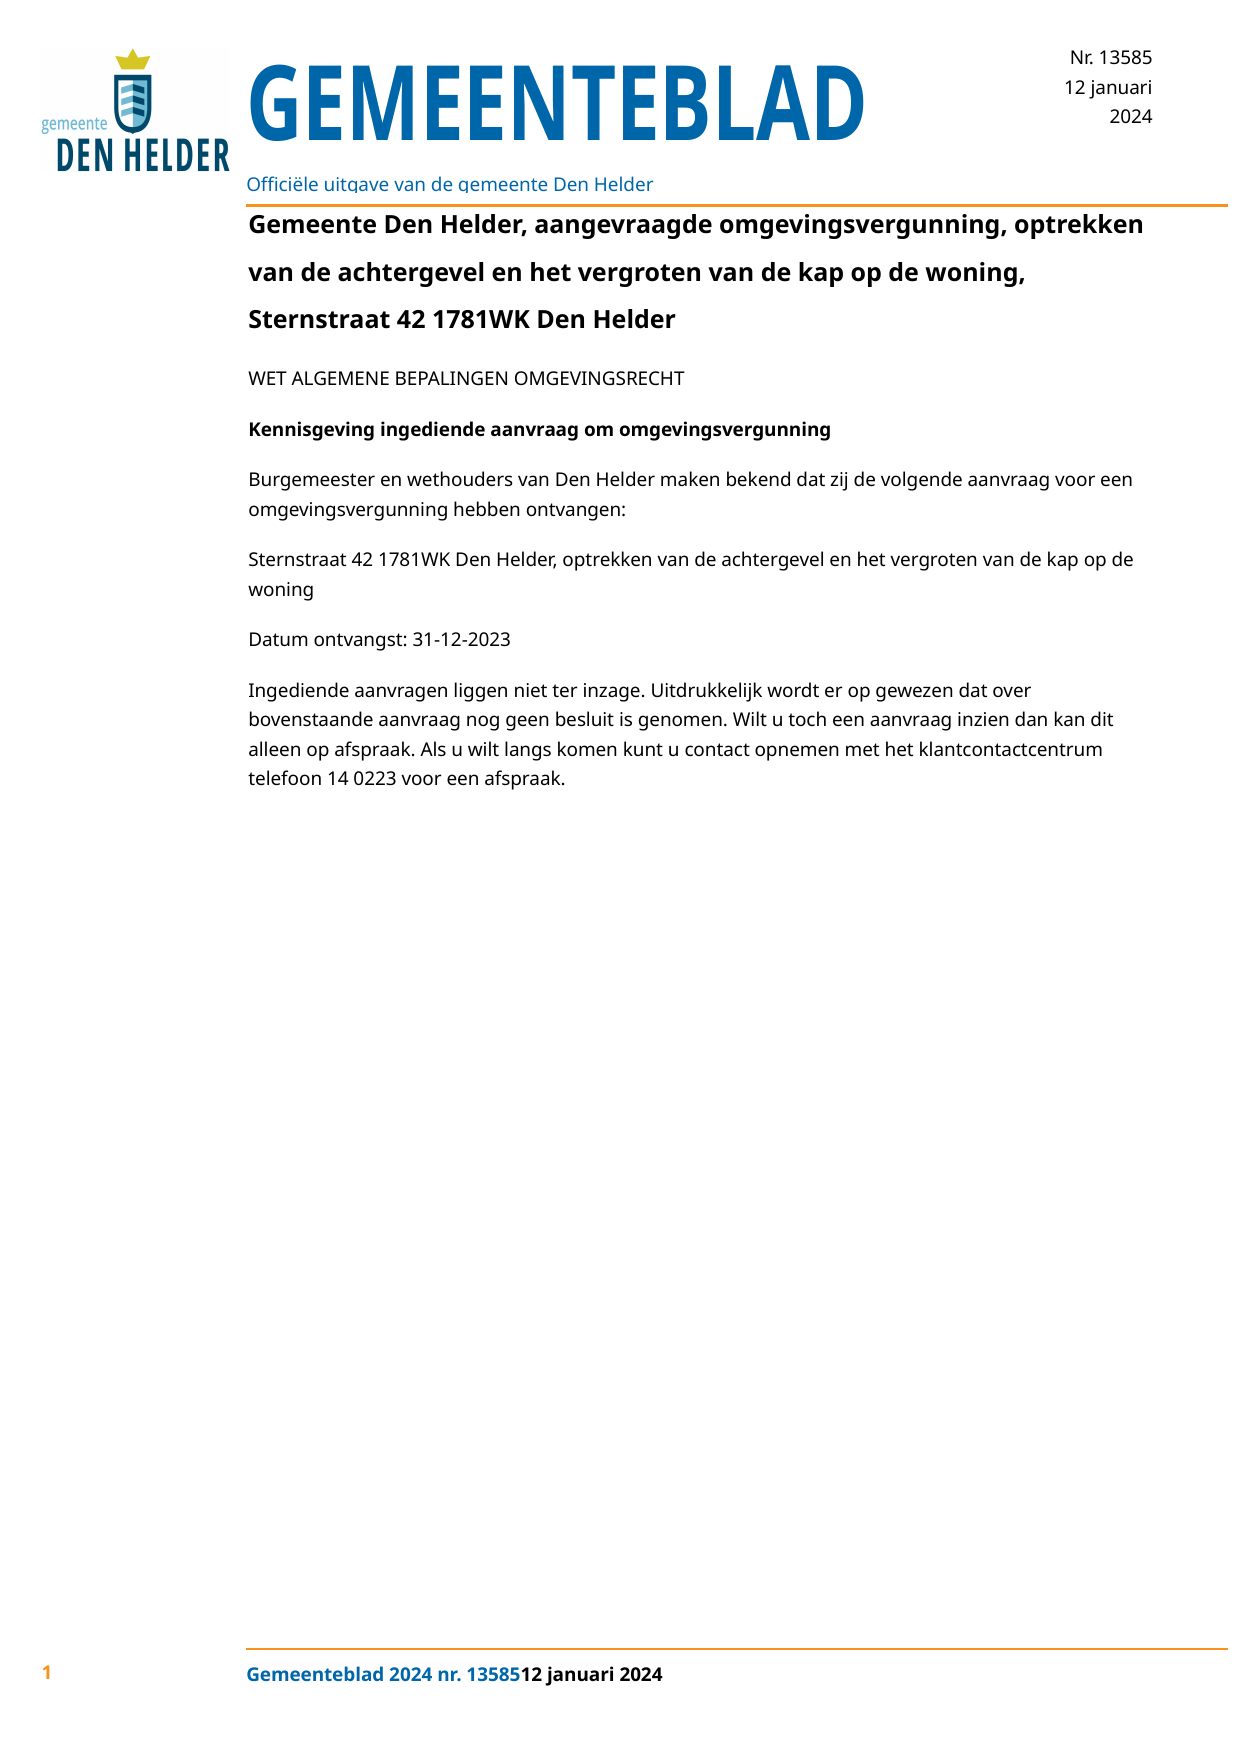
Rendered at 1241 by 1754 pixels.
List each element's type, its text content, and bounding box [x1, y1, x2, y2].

picture [100, 154, 106, 172]
picture [41, 47, 231, 172]
text Kennisgeving ingediende aanvraag om omgevingsvergunning [248, 416, 1152, 442]
picture [182, 144, 187, 165]
text Gemeente Den Helder, aangevraagde omgevingsvergunning, optrekken van de achtergevel en het vergroten van de kap op de woning, Sternstraat 42 1781WK Den Helder [248, 207, 1152, 336]
text Ingediende aanvragen liggen niet ter inzage. Uitdrukkelijk wordt er op gewezen dat over bovenstaande aanvraag nog geen besluit is genomen. Wilt u toch een aanvraag inzien dan kan dit alleen op afspraak. Als u wilt langs komen kunt u contact opnemen met het klantcontactcentrum telefoon 14 0223 voor een afspraak. [248, 677, 1152, 791]
picture [63, 144, 68, 165]
text Burgemeester en wethouders van Den Helder maken bekend dat zij de volgende aanvraag voor een omgevingsvergunning hebben ontvangen: [248, 466, 1152, 522]
picture [220, 160, 224, 172]
text Sternstraat 42 1781WK Den Helder, optrekken van de achtergevel en het vergroten van de kap op de woning [248, 546, 1152, 602]
picture [130, 157, 135, 172]
text WET ALGEMENE BEPALINGEN OMGEVINGSRECHT [248, 366, 1152, 391]
text Datum ontvangst: 31-12-2023 [248, 626, 1152, 652]
